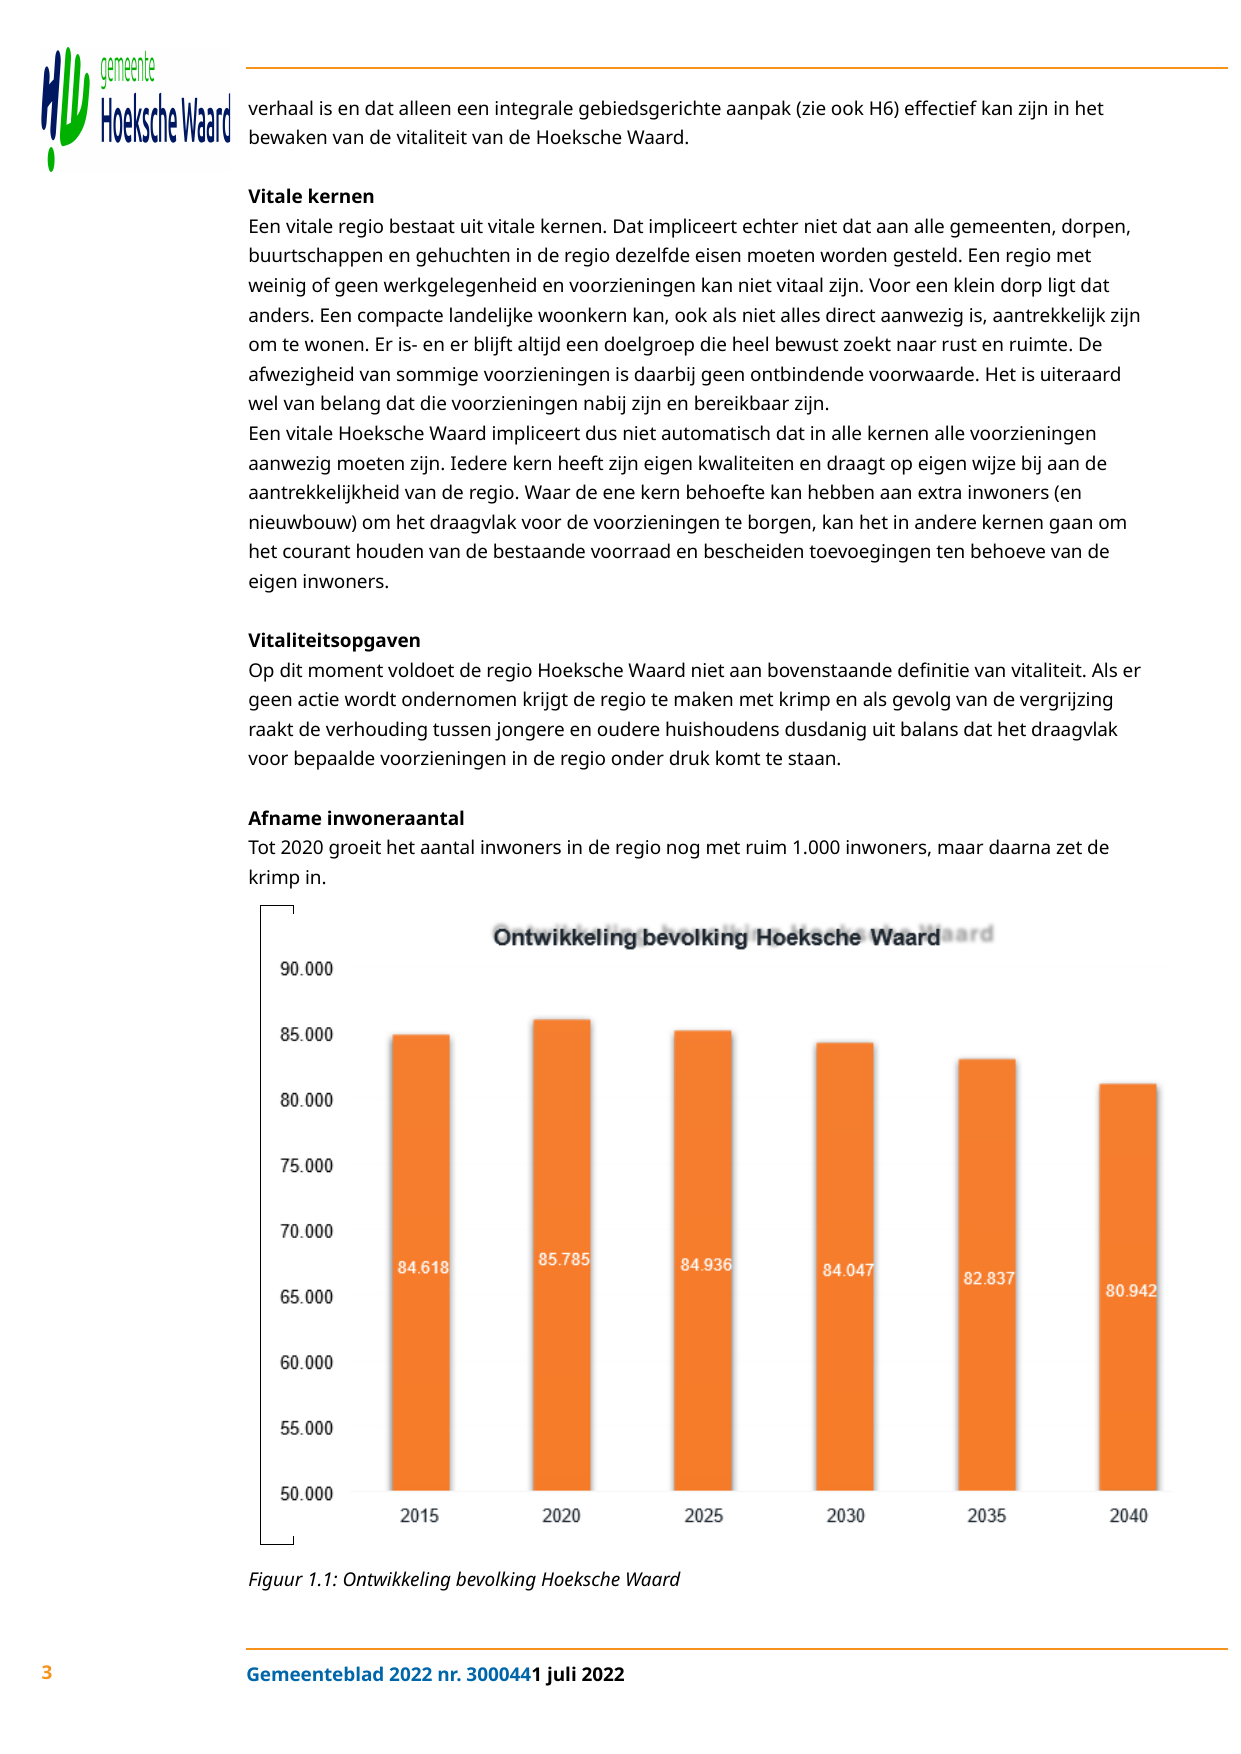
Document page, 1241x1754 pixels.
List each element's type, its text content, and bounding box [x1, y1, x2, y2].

text Een vitale regio bestaat uit vitale kernen. Dat impliceert echter niet dat aan alle gemeenten, dorpen, buurtschappen en gehuchten in de regio dezelfde eisen moeten worden gesteld. Een regio met weinig of geen werkgelegenheid en voorzieningen kan niet vitaal zijn. Voor een klein dorp ligt dat anders. Een compacte landelijke woonkern kan, ook als niet alles direct aanwezig is, aantrekkelijk zijn om te wonen. Er is-­ en er blijft altijd een doelgroep die heel bewust zoekt naar rust en ruimte. De afwezigheid van sommige voorzieningen is daarbij geen ontbindende voorwaarde. Het is uiteraard wel van belang dat die voorzieningen nabij zijn en bereikbaar zijn. [248, 213, 1152, 416]
text Vitaliteitsopgaven [248, 627, 1152, 653]
text verhaal is en dat alleen een integrale gebiedsgerichte aanpak (zie ook H6) effectief kan zijn in het bewaken van de vitaliteit van de Hoeksche Waard. [248, 95, 1152, 150]
text Op dit moment voldoet de regio Hoeksche Waard niet aan bovenstaande definitie van vitaliteit. Als er geen actie wordt ondernomen krijgt de regio te maken met krimp en als gevolg van de vergrijzing raakt de verhouding tussen jongere en oudere huishoudens dusdanig uit balans dat het draagvlak voor bepaalde voorzieningen in de regio onder druk komt te staan. [248, 657, 1152, 771]
text Vitale kernen [248, 183, 1152, 209]
text Afname inwoneraantal [248, 805, 1152, 831]
text Een vitale Hoeksche Waard impliceert dus niet automatisch dat in alle kernen alle voorzieningen aanwezig moeten zijn. Iedere kern heeft zijn eigen kwaliteiten en draagt op eigen wijze bij aan de aantrekkelijkheid van de regio. Waar de ene kern behoefte kan hebben aan extra inwoners (en nieuwbouw) om het draagvlak voor de voorzieningen te borgen, kan het in andere kernen gaan om het courant houden van de bestaande voorraad en bescheiden toevoegingen ten behoeve van de eigen inwoners. [248, 420, 1152, 594]
picture [41, 47, 231, 172]
text Tot 2020 groeit het aantal inwoners in de regio nog met ruim 1.000 inwoners, maar daarna zet de krimp in. [248, 834, 1152, 890]
picture [268, 914, 1173, 1536]
text Figuur 1.1: Ontwikkeling bevolking Hoeksche Waard [248, 1566, 1152, 1592]
